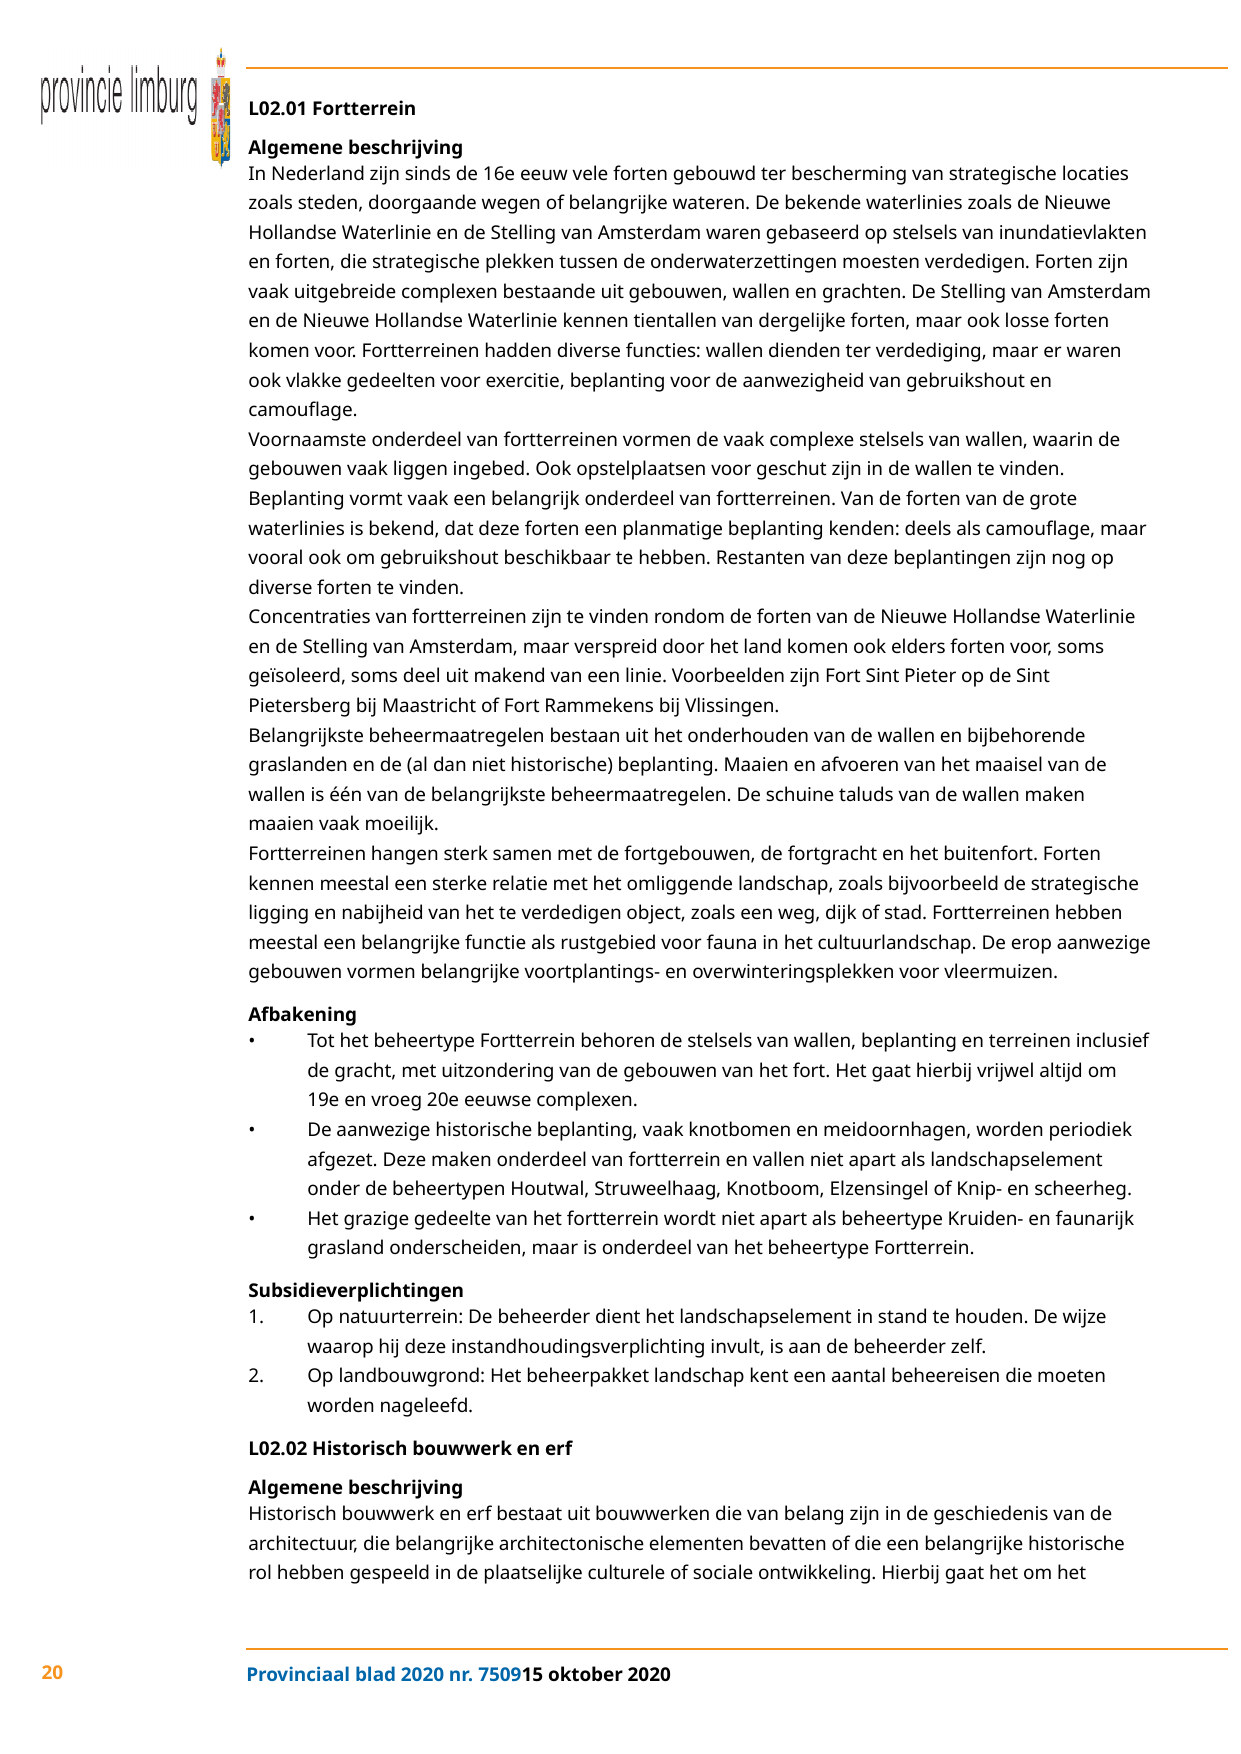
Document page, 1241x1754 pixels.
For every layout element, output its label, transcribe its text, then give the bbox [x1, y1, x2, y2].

text Algemene beschrijving [248, 1474, 1152, 1500]
list Op landbouwgrond: Het beheerpakket landschap kent een aantal beheereisen die moeten worden nageleefd. [248, 1362, 1152, 1418]
list De aanwezige historische beplanting, vaak knotbomen en meidoornhagen, worden periodiek afgezet. Deze maken onderdeel van fortterrein en vallen niet apart als landschapselement onder de beheertypen Houtwal, Struweelhaag, Knotboom, Elzensingel of Knip- en scheerheg. [248, 1116, 1152, 1201]
text In Nederland zijn sinds de 16e eeuw vele forten gebouwd ter bescherming van strategische locaties zoals steden, doorgaande wegen of belangrijke wateren. De bekende waterlinies zoals de Nieuwe Hollandse Waterlinie en de Stelling van Amsterdam waren gebaseerd op stelsels van inundatievlakten en forten, die strategische plekken tussen de onderwaterzettingen moesten verdedigen. Forten zijn vaak uitgebreide complexen bestaande uit gebouwen, wallen en grachten. De Stelling van Amsterdam en de Nieuwe Hollandse Waterlinie kennen tientallen van dergelijke forten, maar ook losse forten komen voor. Fortterreinen hadden diverse functies: wallen dienden ter verdediging, maar er waren ook vlakke gedeelten voor exercitie, beplanting voor de aanwezigheid van gebruikshout en camouflage. [248, 160, 1152, 422]
text L02.02 Historisch bouwwerk en erf [248, 1435, 1152, 1461]
text Belangrijkste beheermaatregelen bestaan uit het onderhouden van de wallen en bijbehorende graslanden en de (al dan niet historische) beplanting. Maaien en afvoeren van het maaisel van de wallen is één van de belangrijkste beheermaatregelen. De schuine taluds van de wallen maken maaien vaak moeilijk. [248, 722, 1152, 836]
list Op natuurterrein: De beheerder dient het landschapselement in stand te houden. De wijze waarop hij deze instandhoudingsverplichting invult, is aan de beheerder zelf. [248, 1303, 1152, 1359]
text Concentraties van fortterreinen zijn te vinden rondom de forten van de Nieuwe Hollandse Waterlinie en de Stelling van Amsterdam, maar verspreid door het land komen ook elders forten voor, soms geïsoleerd, soms deel uit makend van een linie. Voorbeelden zijn Fort Sint Pieter op de Sint Pietersberg bij Maastricht of Fort Rammekens bij Vlissingen. [248, 603, 1152, 718]
list Tot het beheertype Fortterrein behoren de stelsels van wallen, beplanting en terreinen inclusief de gracht, met uitzondering van de gebouwen van het fort. Het gaat hierbij vrijwel altijd om 19e en vroeg 20e eeuwse complexen. [248, 1027, 1152, 1112]
text L02.01 Fortterrein [248, 95, 1152, 121]
text Voornaamste onderdeel van fortterreinen vormen de vaak complexe stelsels van wallen, waarin de gebouwen vaak liggen ingebed. Ook opstelplaatsen voor geschut zijn in de wallen te vinden. [248, 426, 1152, 481]
text Fortterreinen hangen sterk samen met de fortgebouwen, de fortgracht en het buitenfort. Forten kennen meestal een sterke relatie met het omliggende landschap, zoals bijvoorbeeld de strategische ligging en nabijheid van het te verdedigen object, zoals een weg, dijk of stad. Fortterreinen hebben meestal een belangrijke functie als rustgebied voor fauna in het cultuurlandschap. De erop aanwezige gebouwen vormen belangrijke voortplantings- en overwinteringsplekken voor vleermuizen. [248, 840, 1152, 984]
list Het grazige gedeelte van het fortterrein wordt niet apart als beheertype Kruiden- en faunarijk grasland onderscheiden, maar is onderdeel van het beheertype Fortterrein. [248, 1205, 1152, 1260]
text Beplanting vormt vaak een belangrijk onderdeel van fortterreinen. Van de forten van de grote waterlinies is bekend, dat deze forten een planmatige beplanting kenden: deels als camouflage, maar vooral ook om gebruikshout beschikbaar te hebben. Restanten van deze beplantingen zijn nog op diverse forten te vinden. [248, 485, 1152, 600]
text Historisch bouwwerk en erf bestaat uit bouwwerken die van belang zijn in de geschiedenis van de architectuur, die belangrijke architectonische elementen bevatten of die een belangrijke historische rol hebben gespeeld in de plaatselijke culturele of sociale ontwikkeling. Hierbij gaat het om het [248, 1500, 1152, 1585]
text Subsidieverplichtingen [248, 1278, 1152, 1303]
picture [41, 47, 231, 172]
text Afbakening [248, 1002, 1152, 1027]
text Algemene beschrijving [248, 134, 1152, 160]
